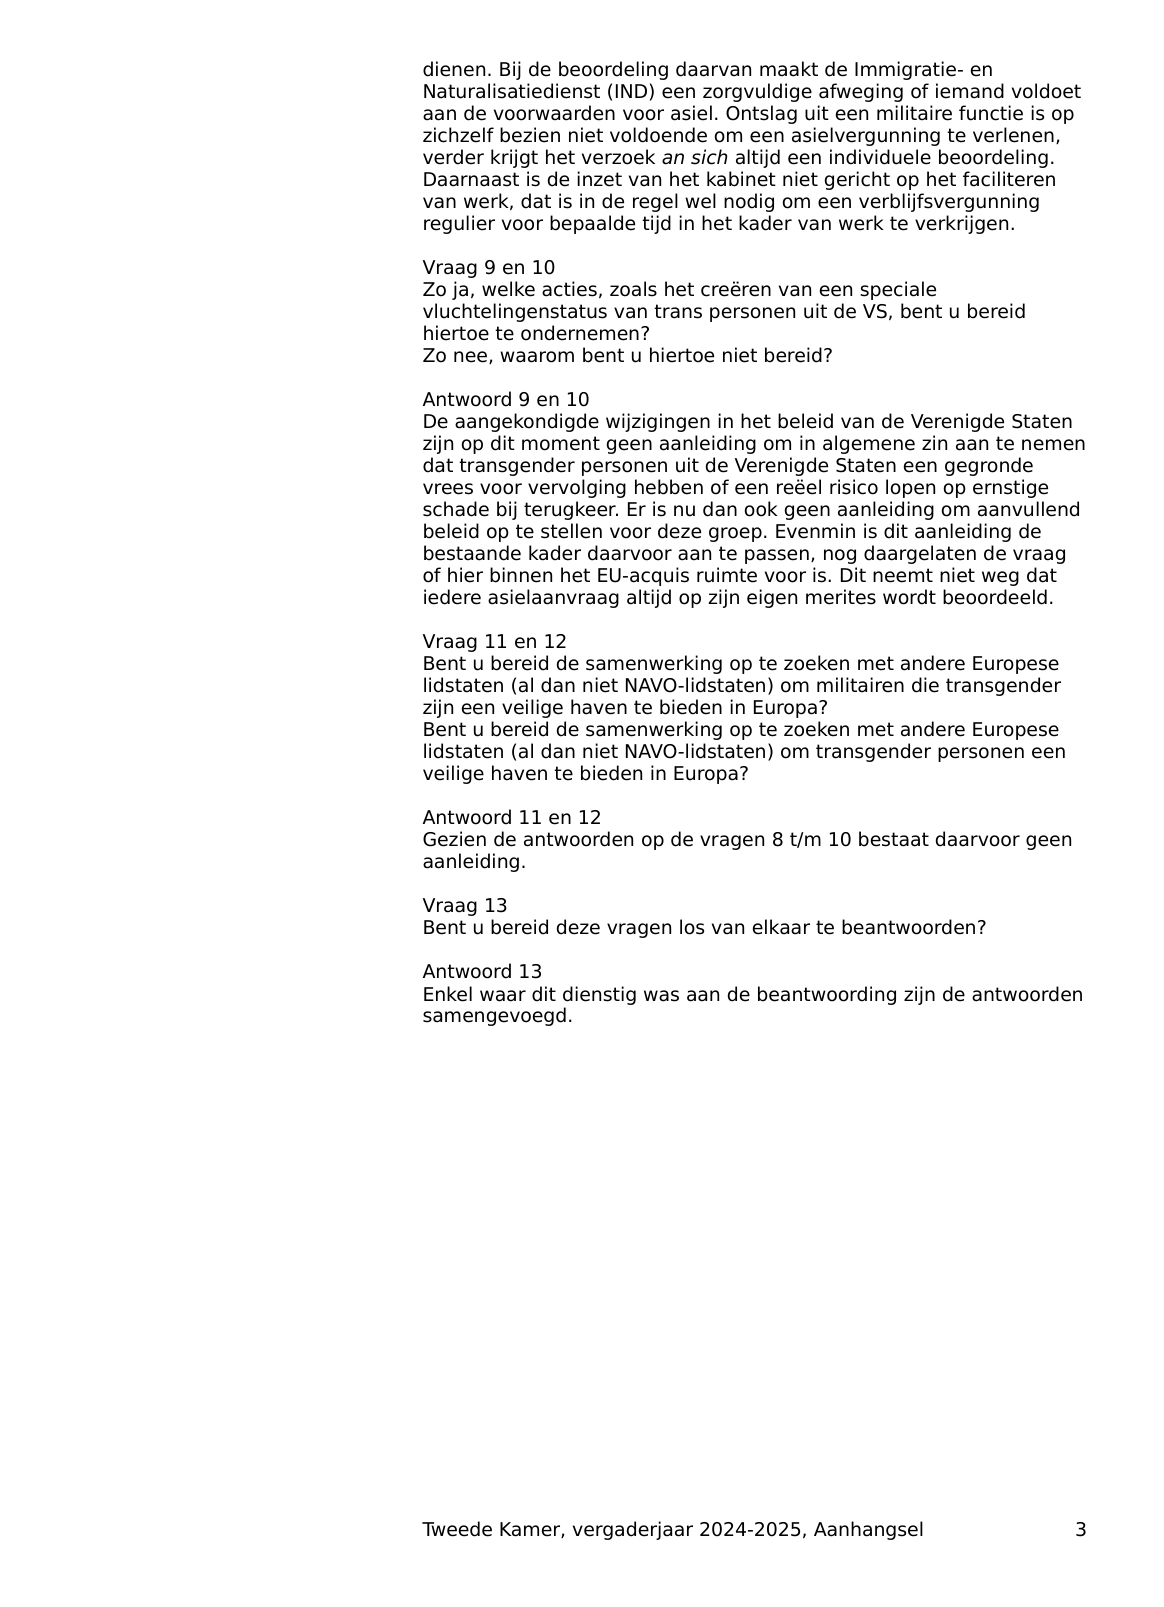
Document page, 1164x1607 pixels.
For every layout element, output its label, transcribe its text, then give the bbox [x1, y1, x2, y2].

text Vraag 13 [422, 895, 1087, 917]
text Bent u bereid de samenwerking op te zoeken met andere Europese lidstaten (al dan niet NAVO-lidstaten) om militairen die transgender zijn een veilige haven te bieden in Europa? [422, 653, 1087, 719]
text Bent u bereid de samenwerking op te zoeken met andere Europese lidstaten (al dan niet NAVO-lidstaten) om transgender personen een veilige haven te bieden in Europa? [422, 719, 1087, 785]
text Zo nee, waarom bent u hiertoe niet bereid? [422, 345, 1087, 367]
text De aangekondigde wijzigingen in het beleid van de Verenigde Staten zijn op dit moment geen aanleiding om in algemene zin aan te nemen dat transgender personen uit de Verenigde Staten een gegronde vrees voor vervolging hebben of een reëel risico lopen op ernstige schade bij terugkeer. Er is nu dan ook geen aanleiding om aanvullend beleid op te stellen voor deze groep. Evenmin is dit aanleiding de bestaande kader daarvoor aan te passen, nog daargelaten de vraag of hier binnen het EU-acquis ruimte voor is. Dit neemt niet weg dat iedere asielaanvraag altijd op zijn eigen merites wordt beoordeeld. [422, 411, 1087, 609]
text Gezien de antwoorden op de vragen 8 t/m 10 bestaat daarvoor geen aanleiding. [422, 829, 1087, 873]
text Antwoord 11 en 12 [422, 807, 1087, 829]
text Daarnaast is de inzet van het kabinet niet gericht op het faciliteren van werk, dat is in de regel wel nodig om een verblijfsvergunning regulier voor bepaalde tijd in het kader van werk te verkrijgen. [422, 169, 1087, 235]
text Enkel waar dit dienstig was aan de beantwoording zijn de antwoorden samengevoegd. [422, 983, 1087, 1027]
text Antwoord 13 [422, 961, 1087, 983]
text Antwoord 9 en 10 [422, 389, 1087, 411]
text Zo ja, welke acties, zoals het creëren van een speciale vluchtelingenstatus van trans personen uit de VS, bent u bereid hiertoe te ondernemen? [422, 279, 1087, 345]
text Vraag 11 en 12 [422, 631, 1087, 653]
text Bent u bereid deze vragen los van elkaar te beantwoorden? [422, 917, 1087, 939]
text dienen. Bij de beoordeling daarvan maakt de Immigratie- en Naturalisatiedienst (IND) een zorgvuldige afweging of iemand voldoet aan de voorwaarden voor asiel. Ontslag uit een militaire functie is op zichzelf bezien niet voldoende om een asielvergunning te verlenen, verder krijgt het verzoek an sich altijd een individuele beoordeling. [422, 59, 1087, 169]
text Vraag 9 en 10 [422, 257, 1087, 279]
